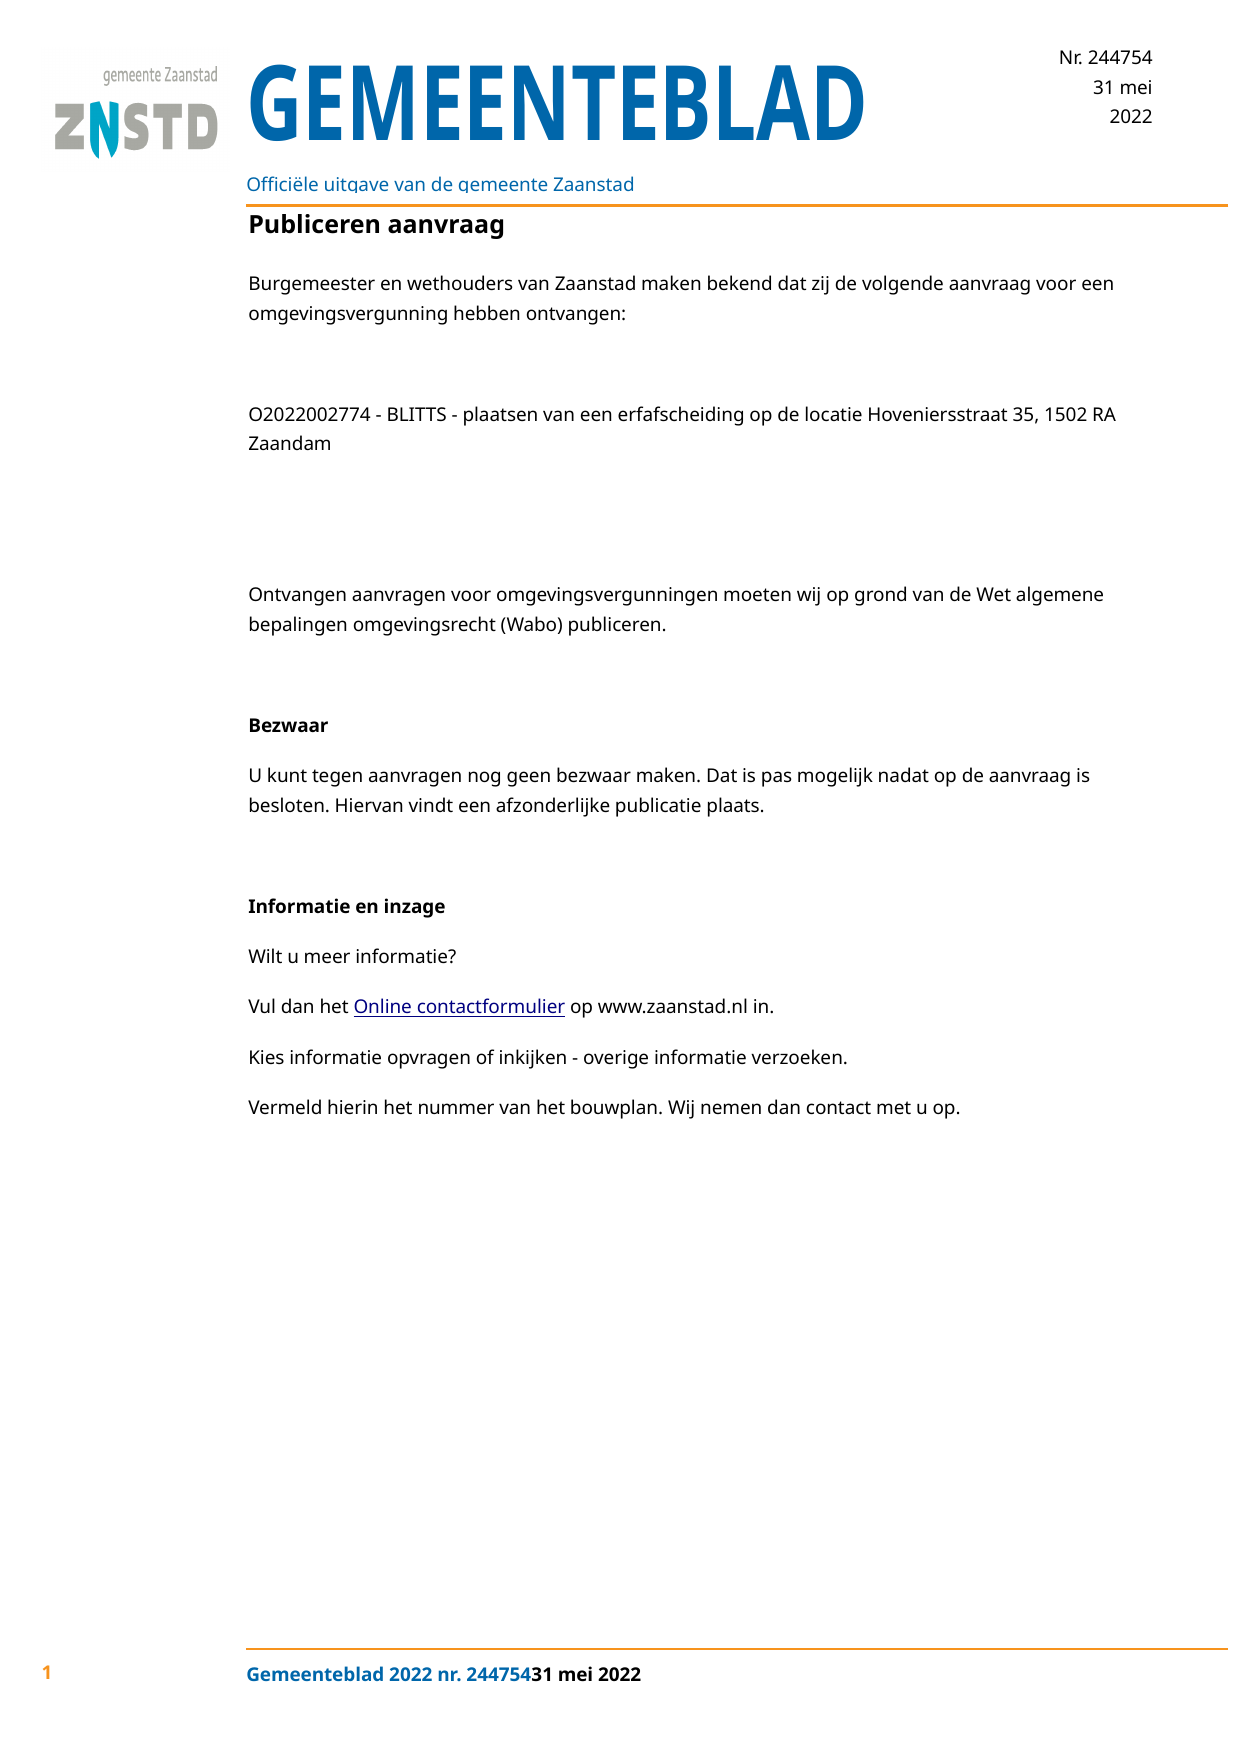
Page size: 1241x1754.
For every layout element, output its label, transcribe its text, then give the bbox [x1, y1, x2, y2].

text Bezwaar [248, 712, 1152, 738]
text Ontvangen aanvragen voor omgevingsvergunningen moeten wij op grond van de Wet algemene bepalingen omgevingsrecht (Wabo) publiceren. [248, 582, 1152, 637]
text Publiceren aanvraag [248, 207, 1152, 241]
text Vermeld hierin het nummer van het bouwplan. Wij nemen dan contact met u op. [248, 1094, 1152, 1120]
text Wilt u meer informatie? [248, 943, 1152, 969]
text Informatie en inzage [248, 893, 1152, 918]
text O2022002774 - BLITTS - plaatsen van een erfafscheiding op de locatie Hoveniersstraat 35, 1502 RA Zaandam [248, 401, 1152, 456]
text Vul dan het Online contactformulier op www.zaanstad.nl in. [248, 994, 1152, 1019]
text Burgemeester en wethouders van Zaanstad maken bekend dat zij de volgende aanvraag voor een omgevingsvergunning hebben ontvangen: [248, 270, 1152, 326]
text U kunt tegen aanvragen nog geen bezwaar maken. Dat is pas mogelijk nadat op de aanvraag is besloten. Hiervan vindt een afzonderlijke publicatie plaats. [248, 762, 1152, 818]
picture [41, 47, 231, 172]
text Kies informatie opvragen of inkijken - overige informatie verzoeken. [248, 1044, 1152, 1070]
